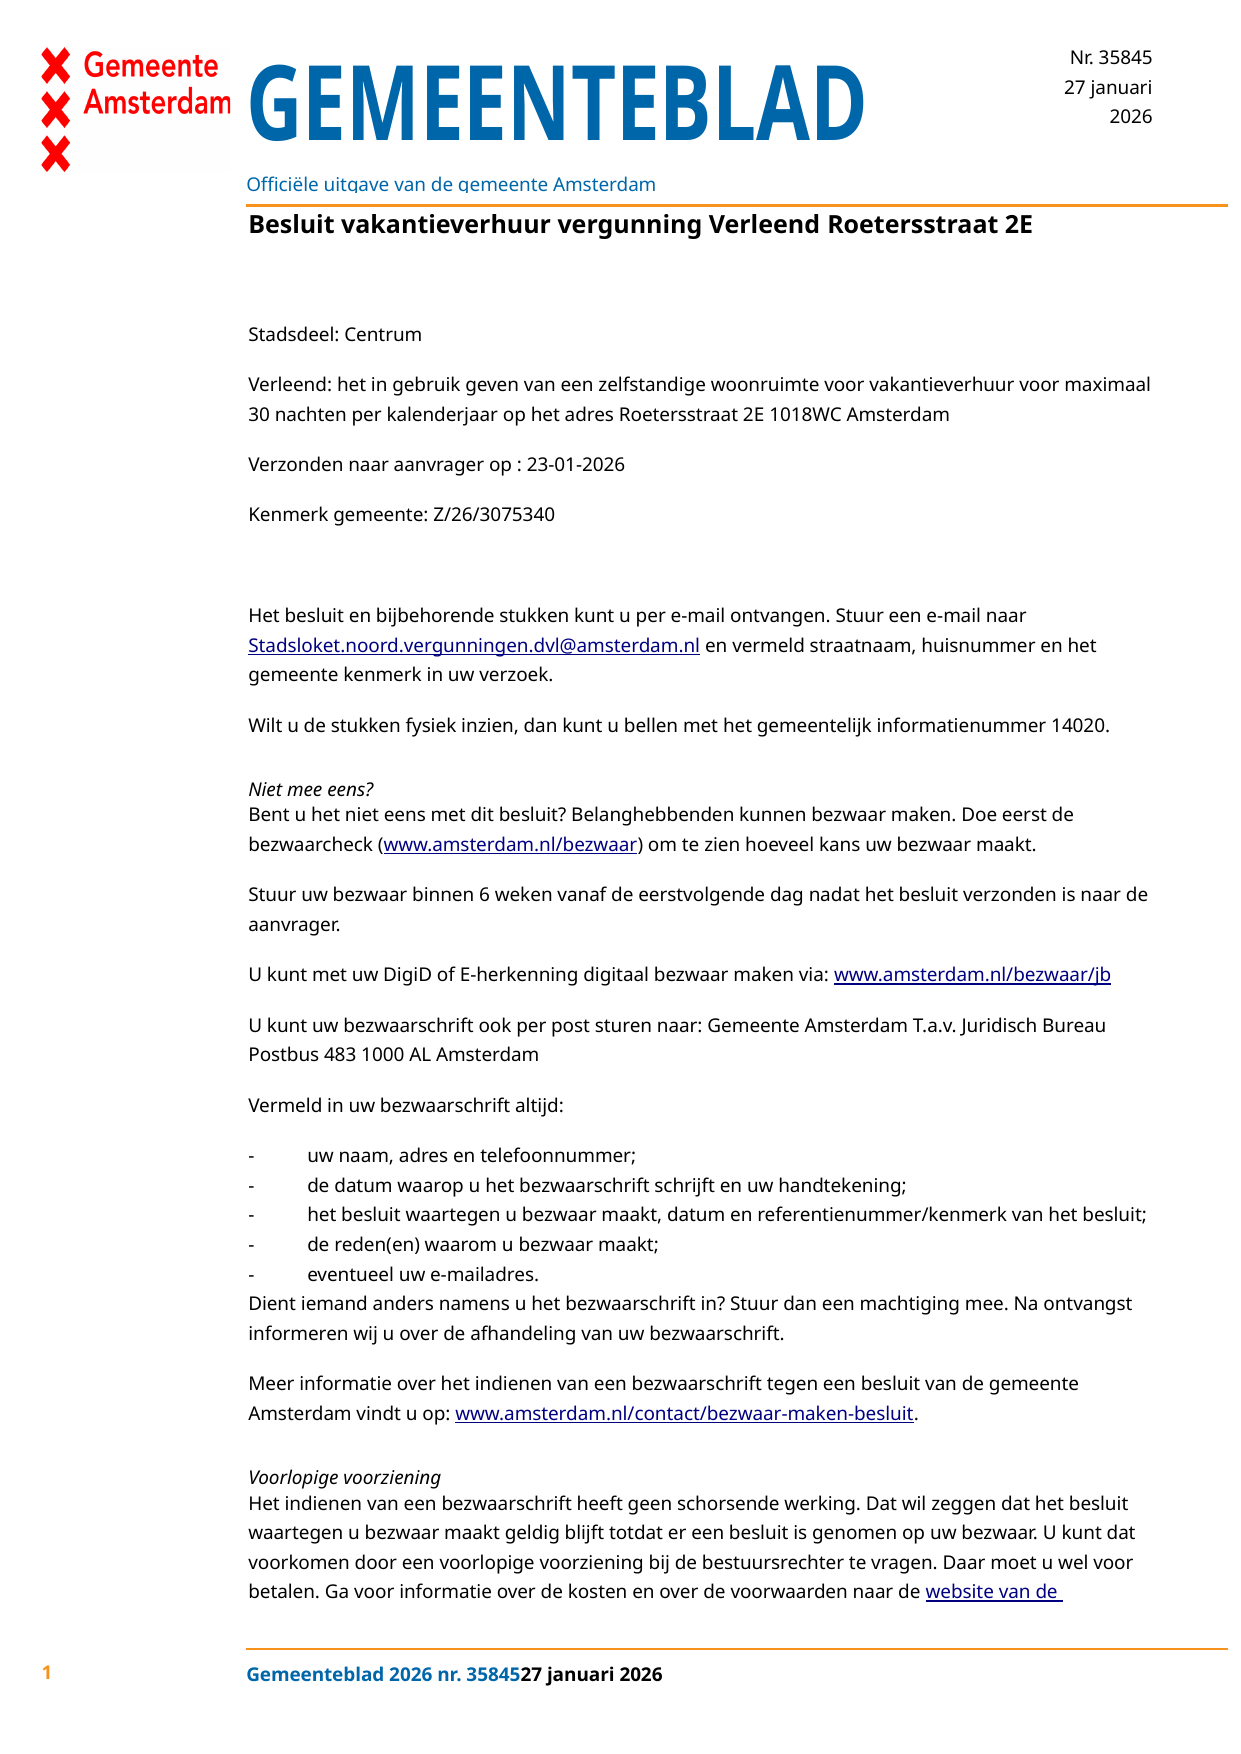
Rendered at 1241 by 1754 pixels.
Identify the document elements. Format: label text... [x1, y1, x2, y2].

list de reden(en) waarom u bezwaar maakt; [248, 1231, 1152, 1257]
text Meer informatie over het indienen van een bezwaarschrift tegen een besluit van de gemeente Amsterdam vindt u op: www.amsterdam.nl/contact/bezwaar-maken-besluit. [248, 1370, 1152, 1426]
text Het indienen van een bezwaarschrift heeft geen schorsende werking. Dat wil zeggen dat het besluit waartegen u bezwaar maakt geldig blijft totdat er een besluit is genomen op uw bezwaar. U kunt dat voorkomen door een voorlopige voorziening bij de bestuursrechter te vragen. Daar moet u wel voor betalen. Ga voor informatie over de kosten en over de voorwaarden naar de website van de [248, 1490, 1152, 1604]
text Verzonden naar aanvrager op : 23-01-2026 [248, 451, 1152, 477]
text Stadsdeel: Centrum [248, 321, 1152, 346]
list het besluit waartegen u bezwaar maakt, datum en referentienummer/kenmerk van het besluit; [248, 1202, 1152, 1227]
list de datum waarop u het bezwaarschrift schrijft en uw handtekening; [248, 1172, 1152, 1198]
text Besluit vakantieverhuur vergunning Verleend Roetersstraat 2E [248, 207, 1152, 241]
list eventueel uw e-mailadres. [248, 1261, 1152, 1287]
picture [41, 47, 231, 172]
text Het besluit en bijbehorende stukken kunt u per e-mail ontvangen. Stuur een e-mail naar Stadsloket.noord.vergunningen.dvl@amsterdam.nl en vermeld straatnaam, huisnummer en het gemeente kenmerk in uw verzoek. [248, 602, 1152, 687]
text Wilt u de stukken fysiek inzien, dan kunt u bellen met het gemeentelijk informatienummer 14020. [248, 712, 1152, 738]
text U kunt uw bezwaarschrift ook per post sturen naar: Gemeente Amsterdam T.a.v. Juridisch Bureau Postbus 483 1000 AL Amsterdam [248, 1012, 1152, 1067]
text Dient iemand anders namens u het bezwaarschrift in? Stuur dan een machtiging mee. Na ontvangst informeren wij u over de afhandeling van uw bezwaarschrift. [248, 1290, 1152, 1346]
list uw naam, adres en telefoonnummer; [248, 1142, 1152, 1168]
text Vermeld in uw bezwaarschrift altijd: [248, 1092, 1152, 1118]
text U kunt met uw DigiD of E-herkenning digitaal bezwaar maken via: www.amsterdam.nl/bezwaar/jb [248, 962, 1152, 987]
text Bent u het niet eens met dit besluit? Belanghebbenden kunnen bezwaar maken. Doe eerst de bezwaarcheck (www.amsterdam.nl/bezwaar) om te zien hoeveel kans uw bezwaar maakt. [248, 802, 1152, 857]
text Kenmerk gemeente: Z/26/3075340 [248, 502, 1152, 527]
text Verleend: het in gebruik geven van een zelfstandige woonruimte voor vakantieverhuur voor maximaal 30 nachten per kalenderjaar op het adres Roetersstraat 2E 1018WC Amsterdam [248, 371, 1152, 426]
text Voorlopige voorziening [248, 1464, 1152, 1490]
text Niet mee eens? [248, 776, 1152, 802]
text Stuur uw bezwaar binnen 6 weken vanaf de eerstvolgende dag nadat het besluit verzonden is naar de aanvrager. [248, 882, 1152, 937]
